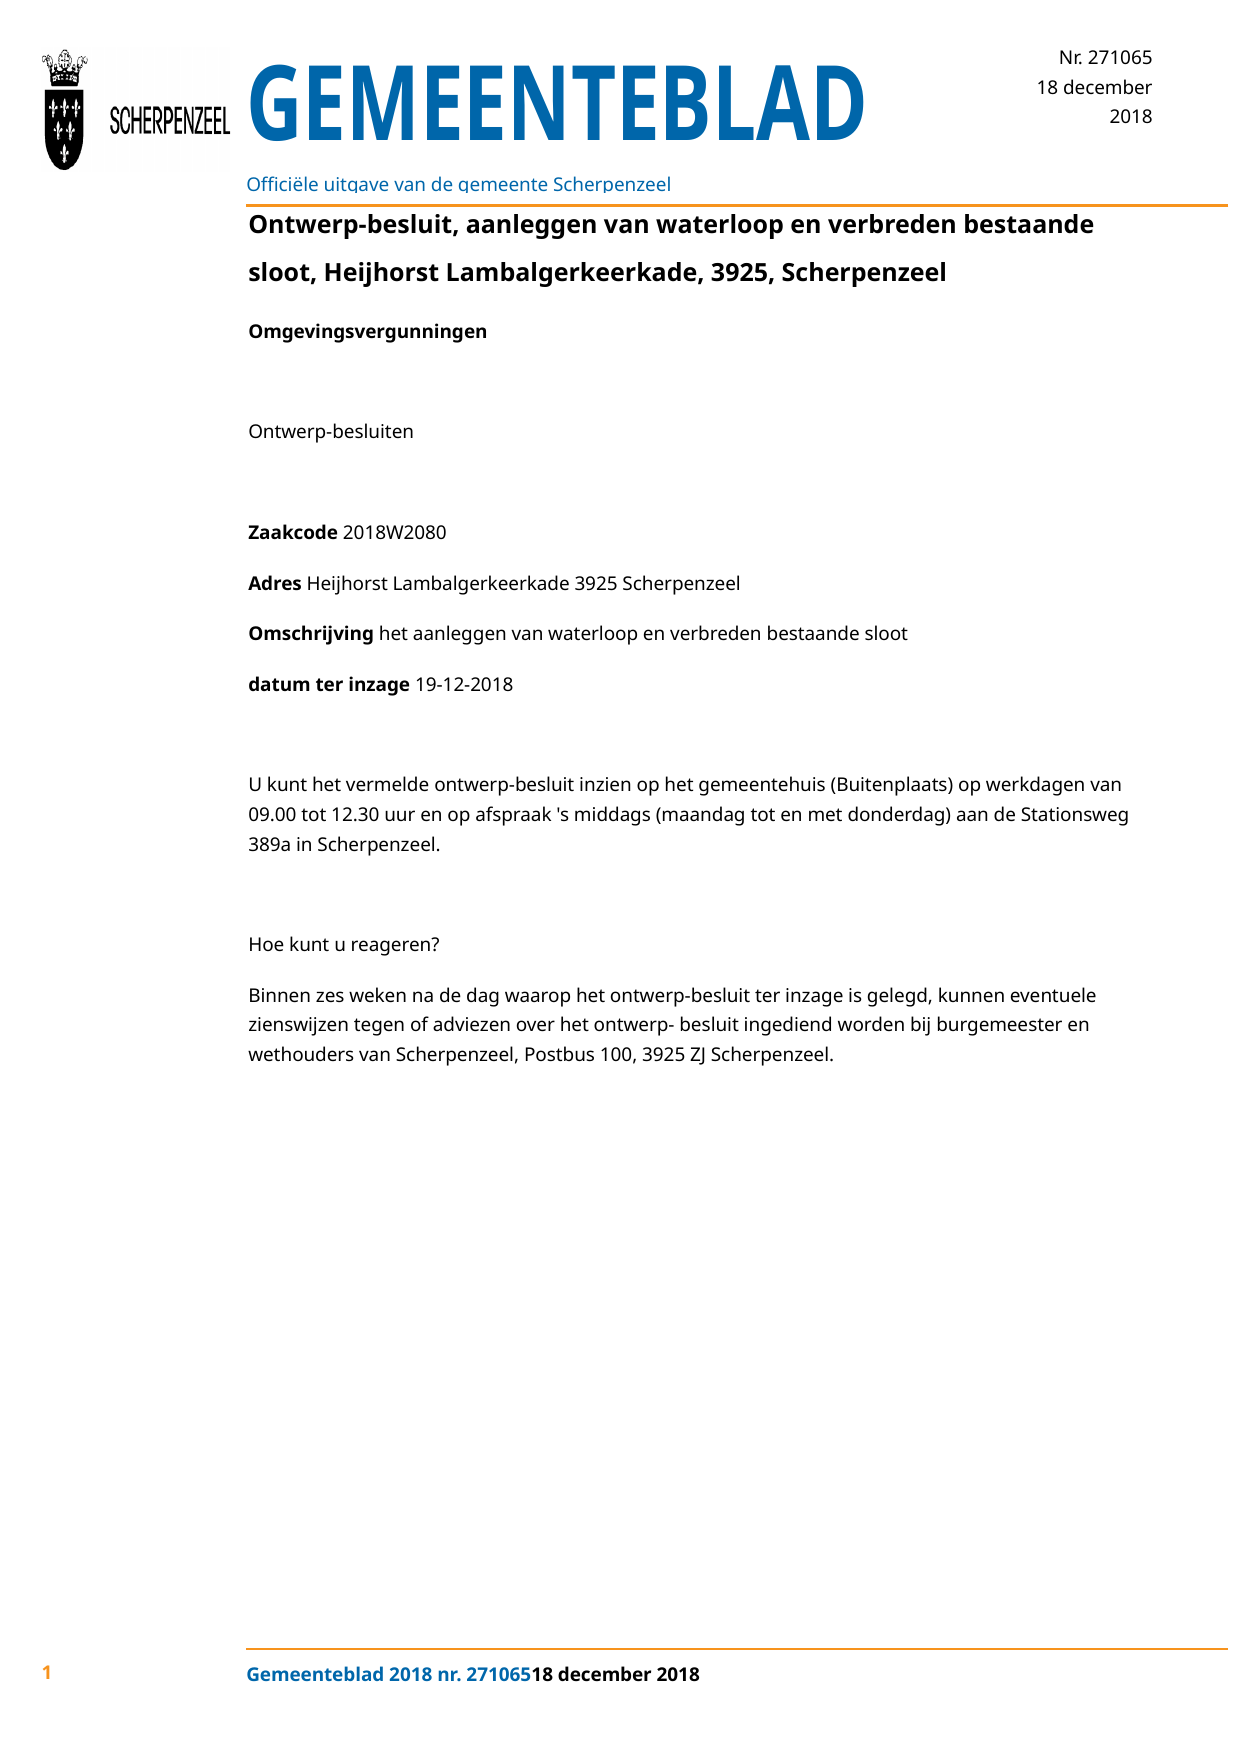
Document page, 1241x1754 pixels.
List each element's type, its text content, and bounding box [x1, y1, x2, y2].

text Hoe kunt u reageren? [248, 932, 1152, 957]
text Omgevingsvergunningen [248, 318, 1152, 344]
text Adres Heijhorst Lambalgerkeerkade 3925 Scherpenzeel [248, 570, 1152, 596]
picture [41, 47, 231, 172]
text U kunt het vermelde ontwerp-besluit inzien op het gemeentehuis (Buitenplaats) op werkdagen van 09.00 tot 12.30 uur en op afspraak 's middags (maandag tot en met donderdag) aan de Stationsweg 389a in Scherpenzeel. [248, 772, 1152, 857]
text Omschrijving het aanleggen van waterloop en verbreden bestaande sloot [248, 620, 1152, 646]
text datum ter inzage 19-12-2018 [248, 671, 1152, 697]
text Zaakcode 2018W2080 [248, 519, 1152, 545]
text Binnen zes weken na de dag waarop het ontwerp-besluit ter inzage is gelegd, kunnen eventuele zienswijzen tegen of adviezen over het ontwerp- besluit ingediend worden bij burgemeester en wethouders van Scherpenzeel, Postbus 100, 3925 ZJ Scherpenzeel. [248, 982, 1152, 1067]
text Ontwerp-besluit, aanleggen van waterloop en verbreden bestaande sloot, Heijhorst Lambalgerkeerkade, 3925, Scherpenzeel [248, 207, 1152, 288]
text Ontwerp-besluiten [248, 419, 1152, 444]
